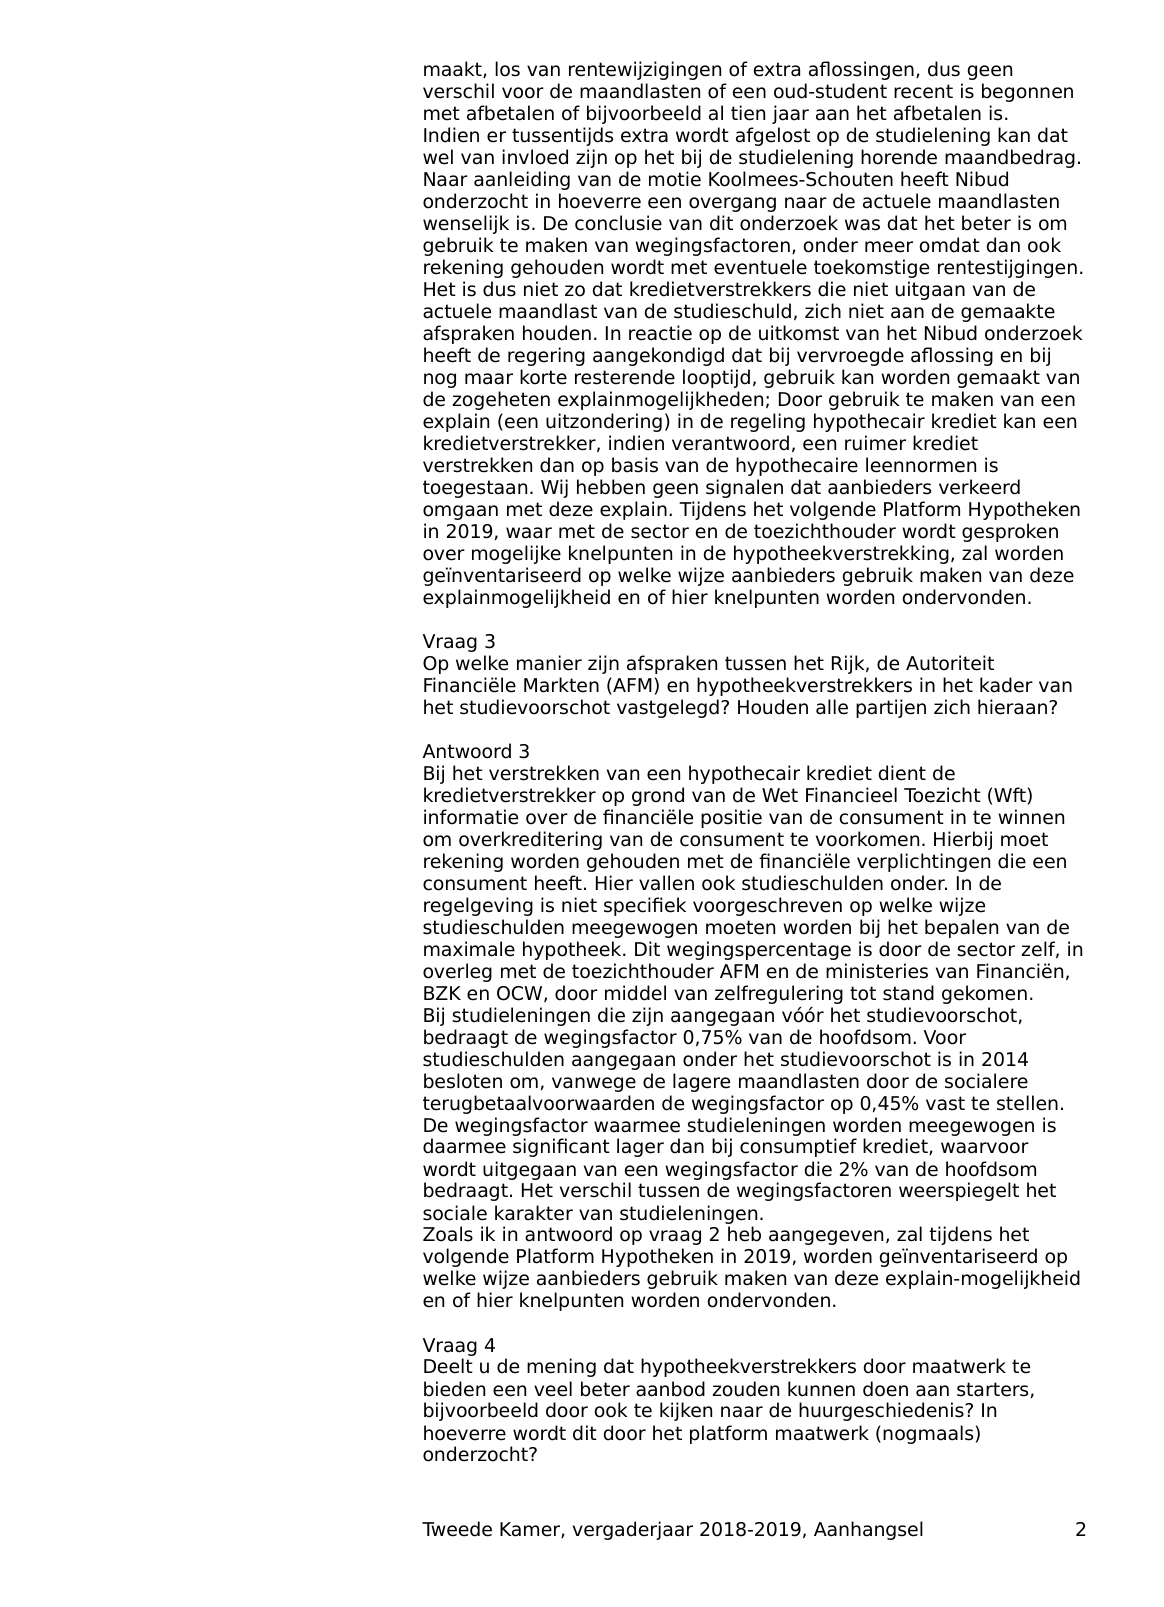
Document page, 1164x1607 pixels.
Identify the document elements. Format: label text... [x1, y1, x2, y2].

text Zoals ik in antwoord op vraag 2 heb aangegeven, zal tijdens het volgende Platform Hypotheken in 2019, worden geïnventariseerd op welke wijze aanbieders gebruik maken van deze explain-mogelijkheid en of hier knelpunten worden ondervonden. [422, 1224, 1087, 1312]
text Indien er tussentijds extra wordt afgelost op de studielening kan dat wel van invloed zijn op het bij de studielening horende maandbedrag. Naar aanleiding van de motie Koolmees-Schouten heeft Nibud onderzocht in hoeverre een overgang naar de actuele maandlasten wenselijk is. De conclusie van dit onderzoek was dat het beter is om gebruik te maken van wegingsfactoren, onder meer omdat dan ook rekening gehouden wordt met eventuele toekomstige rentestijgingen. Het is dus niet zo dat kredietverstrekkers die niet uitgaan van de actuele maandlast van de studieschuld, zich niet aan de gemaakte afspraken houden. In reactie op de uitkomst van het Nibud onderzoek heeft de regering aangekondigd dat bij vervroegde aflossing en bij nog maar korte resterende looptijd, gebruik kan worden gemaakt van de zogeheten explainmogelijkheden; Door gebruik te maken van een explain (een uitzondering) in de regeling hypothecair krediet kan een kredietverstrekker, indien verantwoord, een ruimer krediet verstrekken dan op basis van de hypothecaire leennormen is toegestaan. Wij hebben geen signalen dat aanbieders verkeerd omgaan met deze explain. Tijdens het volgende Platform Hypotheken in 2019, waar met de sector en de toezichthouder wordt gesproken over mogelijke knelpunten in de hypotheekverstrekking, zal worden geïnventariseerd op welke wijze aanbieders gebruik maken van deze explainmogelijkheid en of hier knelpunten worden ondervonden. [422, 125, 1087, 608]
text Bij studieleningen die zijn aangegaan vóór het studievoorschot, bedraagt de wegingsfactor 0,75% van de hoofdsom. Voor studieschulden aangegaan onder het studievoorschot is in 2014 besloten om, vanwege de lagere maandlasten door de socialere terugbetaalvoorwaarden de wegingsfactor op 0,45% vast te stellen. De wegingsfactor waarmee studieleningen worden meegewogen is daarmee significant lager dan bij consumptief krediet, waarvoor wordt uitgegaan van een wegingsfactor die 2% van de hoofdsom bedraagt. Het verschil tussen de wegingsfactoren weerspiegelt het sociale karakter van studieleningen. [422, 1004, 1087, 1224]
text Bij het verstrekken van een hypothecair krediet dient de kredietverstrekker op grond van de Wet Financieel Toezicht (Wft) informatie over de financiële positie van de consument in te winnen om overkreditering van de consument te voorkomen. Hierbij moet rekening worden gehouden met de financiële verplichtingen die een consument heeft. Hier vallen ook studieschulden onder. In de regelgeving is niet specifiek voorgeschreven op welke wijze studieschulden meegewogen moeten worden bij het bepalen van de maximale hypotheek. Dit wegingspercentage is door de sector zelf, in overleg met de toezichthouder AFM en de ministeries van Financiën, BZK en OCW, door middel van zelfregulering tot stand gekomen. [422, 763, 1087, 1004]
text Vraag 3 [422, 631, 1087, 653]
text Antwoord 3 [422, 741, 1087, 763]
text Op welke manier zijn afspraken tussen het Rijk, de Autoriteit Financiële Markten (AFM) en hypotheekverstrekkers in het kader van het studievoorschot vastgelegd? Houden alle partijen zich hieraan? [422, 653, 1087, 719]
text Vraag 4 [422, 1334, 1087, 1356]
text maakt, los van rentewijzigingen of extra aflossingen, dus geen verschil voor de maandlasten of een oud-student recent is begonnen met afbetalen of bijvoorbeeld al tien jaar aan het afbetalen is. [422, 59, 1087, 125]
text Deelt u de mening dat hypotheekverstrekkers door maatwerk te bieden een veel beter aanbod zouden kunnen doen aan starters, bijvoorbeeld door ook te kijken naar de huurgeschiedenis? In hoeverre wordt dit door het platform maatwerk (nogmaals) onderzocht? [422, 1356, 1087, 1466]
